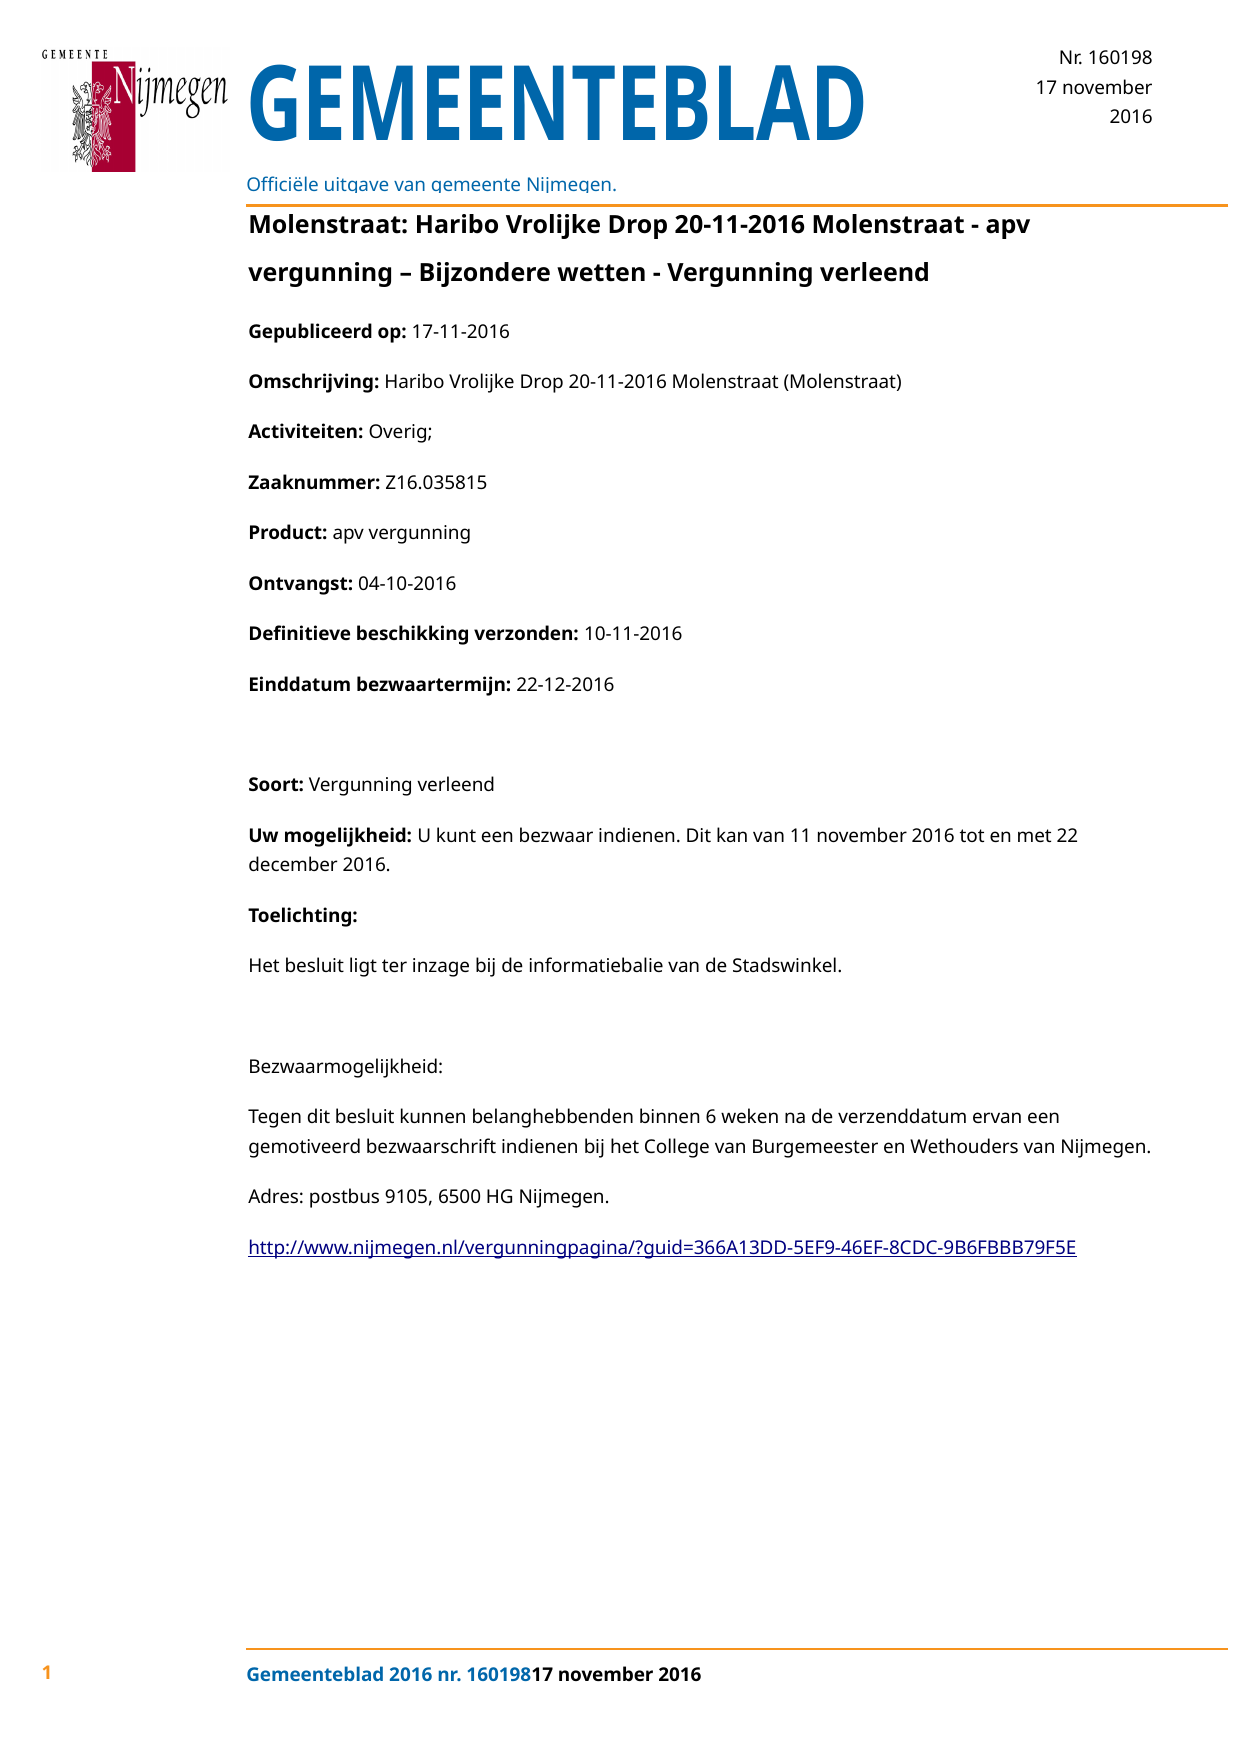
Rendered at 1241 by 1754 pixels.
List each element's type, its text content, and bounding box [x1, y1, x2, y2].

text Product: apv vergunning [248, 519, 1152, 545]
text Uw mogelijkheid: U kunt een bezwaar indienen. Dit kan van 11 november 2016 tot en met 22 december 2016. [248, 822, 1152, 877]
text Omschrijving: Haribo Vrolijke Drop 20-11-2016 Molenstraat (Molenstraat) [248, 368, 1152, 394]
text Bezwaarmogelijkheid: [248, 1053, 1152, 1079]
text Ontvangst: 04-10-2016 [248, 570, 1152, 596]
picture [41, 47, 231, 172]
text Het besluit ligt ter inzage bij de informatiebalie van de Stadswinkel. [248, 952, 1152, 978]
text Tegen dit besluit kunnen belanghebbenden binnen 6 weken na de verzenddatum ervan een gemotiveerd bezwaarschrift indienen bij het College van Burgemeester en Wethouders van Nijmegen. [248, 1104, 1152, 1159]
text Zaaknummer: Z16.035815 [248, 469, 1152, 495]
text http://www.nijmegen.nl/vergunningpagina/?guid=366A13DD-5EF9-46EF-8CDC-9B6FBBB79F5E [248, 1234, 1152, 1260]
text Gepubliceerd op: 17-11-2016 [248, 318, 1152, 344]
text Definitieve beschikking verzonden: 10-11-2016 [248, 620, 1152, 646]
text Activiteiten: Overig; [248, 419, 1152, 444]
text Soort: Vergunning verleend [248, 772, 1152, 797]
text Molenstraat: Haribo Vrolijke Drop 20-11-2016 Molenstraat - apv vergunning – Bijzondere wetten - Vergunning verleend [248, 207, 1152, 288]
text Toelichting: [248, 902, 1152, 928]
text Adres: postbus 9105, 6500 HG Nijmegen. [248, 1184, 1152, 1209]
text Einddatum bezwaartermijn: 22-12-2016 [248, 671, 1152, 697]
